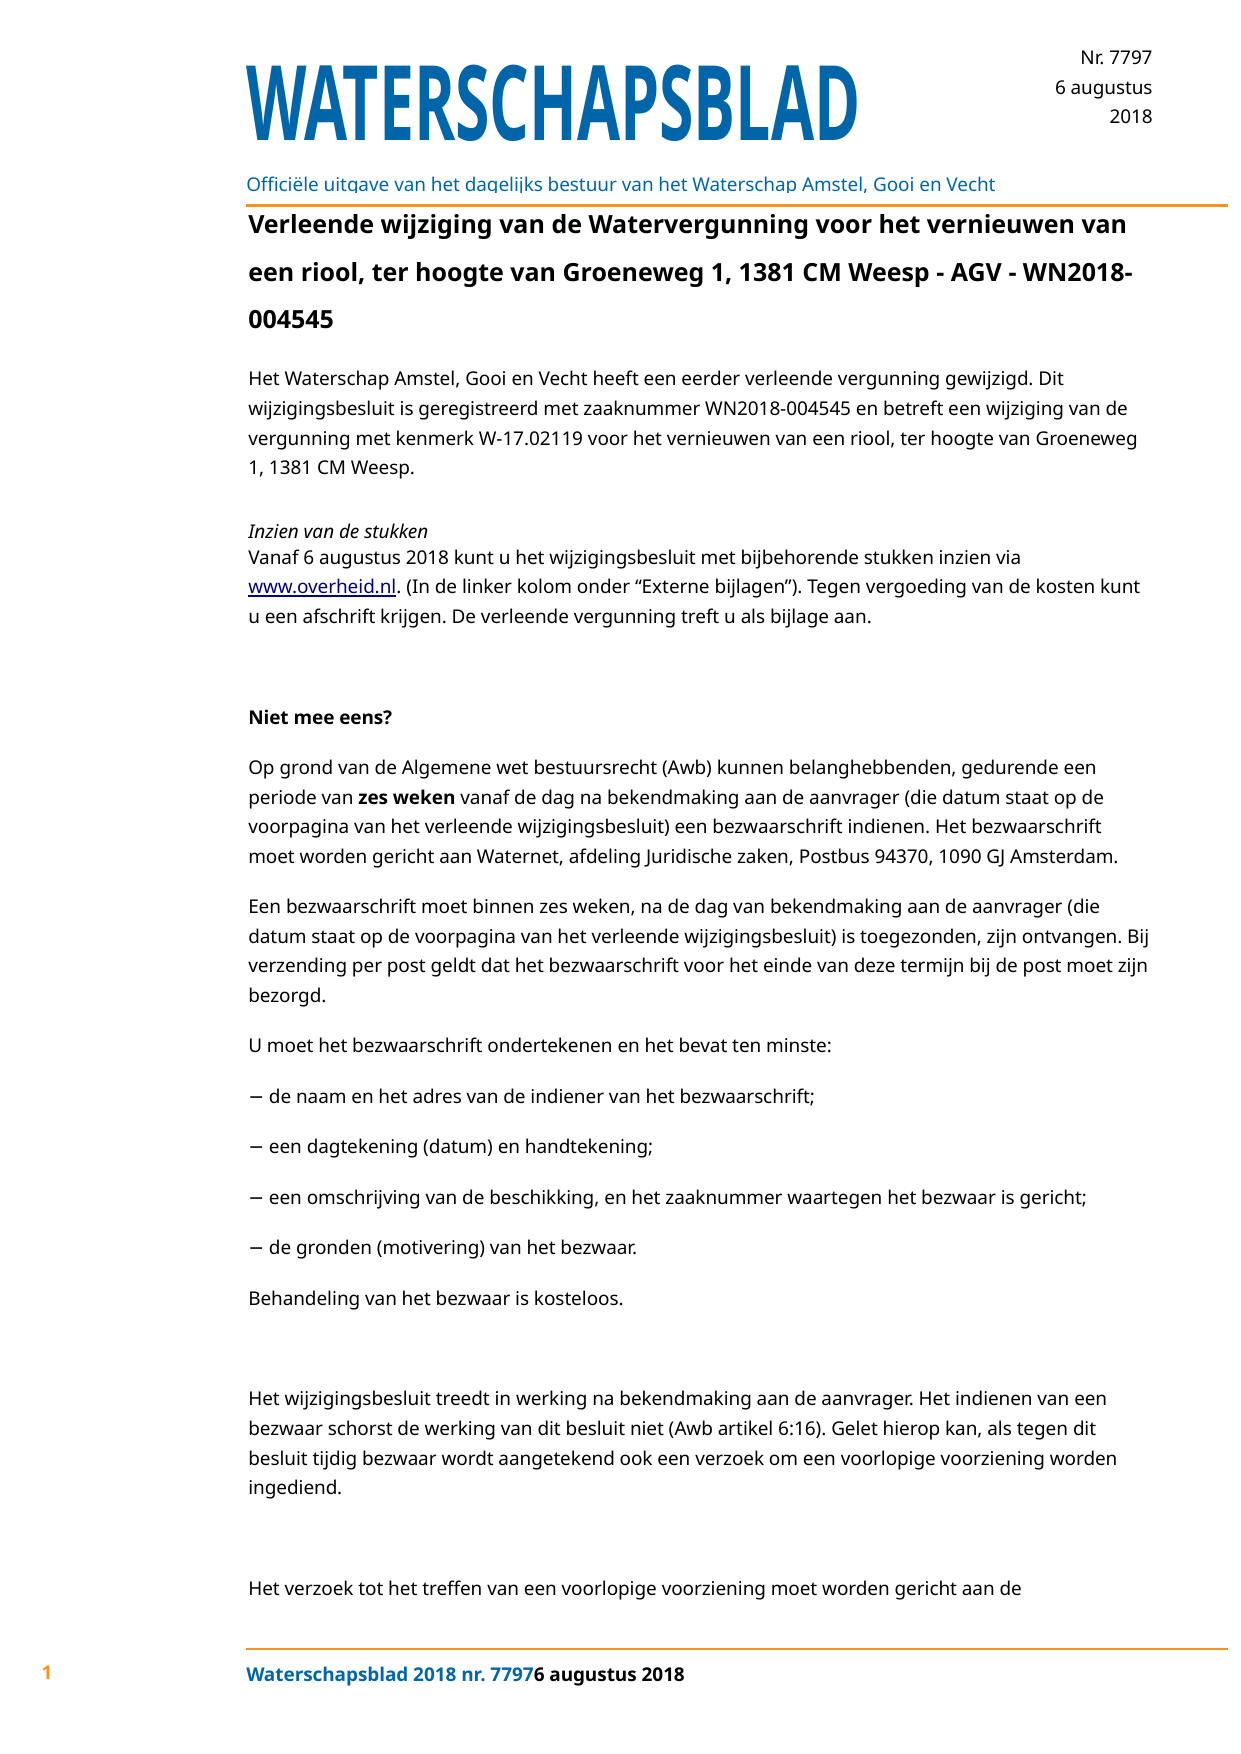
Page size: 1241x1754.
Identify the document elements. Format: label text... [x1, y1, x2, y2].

text Vanaf 6 augustus 2018 kunt u het wijzigingsbesluit met bijbehorende stukken inzien via www.overheid.nl. (In de linker kolom onder “Externe bijlagen”). Tegen vergoeding van de kosten kunt u een afschrift krijgen. De verleende vergunning treft u als bijlage aan. [248, 544, 1152, 629]
text Behandeling van het bezwaar is kosteloos. [248, 1285, 1152, 1311]
text − een dagtekening (datum) en handtekening; [248, 1133, 1152, 1159]
text Het wijzigingsbesluit treedt in werking na bekendmaking aan de aanvrager. Het indienen van een bezwaar schorst de werking van dit besluit niet (Awb artikel 6:16). Gelet hierop kan, als tegen dit besluit tijdig bezwaar wordt aangetekend ook een verzoek om een voorlopige voorziening worden ingediend. [248, 1386, 1152, 1500]
text Op grond van de Algemene wet bestuursrecht (Awb) kunnen belanghebbenden, gedurende een periode van zes weken vanaf de dag na bekendmaking aan de aanvrager (die datum staat op de voorpagina van het verleende wijzigingsbesluit) een bezwaarschrift indienen. Het bezwaarschrift moet worden gericht aan Waternet, afdeling Juridische zaken, Postbus 94370, 1090 GJ Amsterdam. [248, 754, 1152, 869]
text − een omschrijving van de beschikking, en het zaaknummer waartegen het bezwaar is gericht; [248, 1184, 1152, 1210]
text Het verzoek tot het treffen van een voorlopige voorziening moet worden gericht aan de [248, 1575, 1152, 1601]
text − de gronden (motivering) van het bezwaar. [248, 1234, 1152, 1260]
text Verleende wijziging van de Watervergunning voor het vernieuwen van een riool, ter hoogte van Groeneweg 1, 1381 CM Weesp - AGV - WN2018-004545 [248, 207, 1152, 336]
picture [41, 47, 231, 172]
text Niet mee eens? [248, 704, 1152, 730]
text Het Waterschap Amstel, Gooi en Vecht heeft een eerder verleende vergunning gewijzigd. Dit wijzigingsbesluit is geregistreerd met zaaknummer WN2018-004545 en betreft een wijziging van de vergunning met kenmerk W-17.02119 voor het vernieuwen van een riool, ter hoogte van Groeneweg 1, 1381 CM Weesp. [248, 366, 1152, 480]
text U moet het bezwaarschrift ondertekenen en het bevat ten minste: [248, 1033, 1152, 1058]
text − de naam en het adres van de indiener van het bezwaarschrift; [248, 1083, 1152, 1109]
text Een bezwaarschrift moet binnen zes weken, na de dag van bekendmaking aan de aanvrager (die datum staat op de voorpagina van het verleende wijzigingsbesluit) is toegezonden, zijn ontvangen. Bij verzending per post geldt dat het bezwaarschrift voor het einde van deze termijn bij de post moet zijn bezorgd. [248, 893, 1152, 1008]
text Inzien van de stukken [248, 518, 1152, 544]
